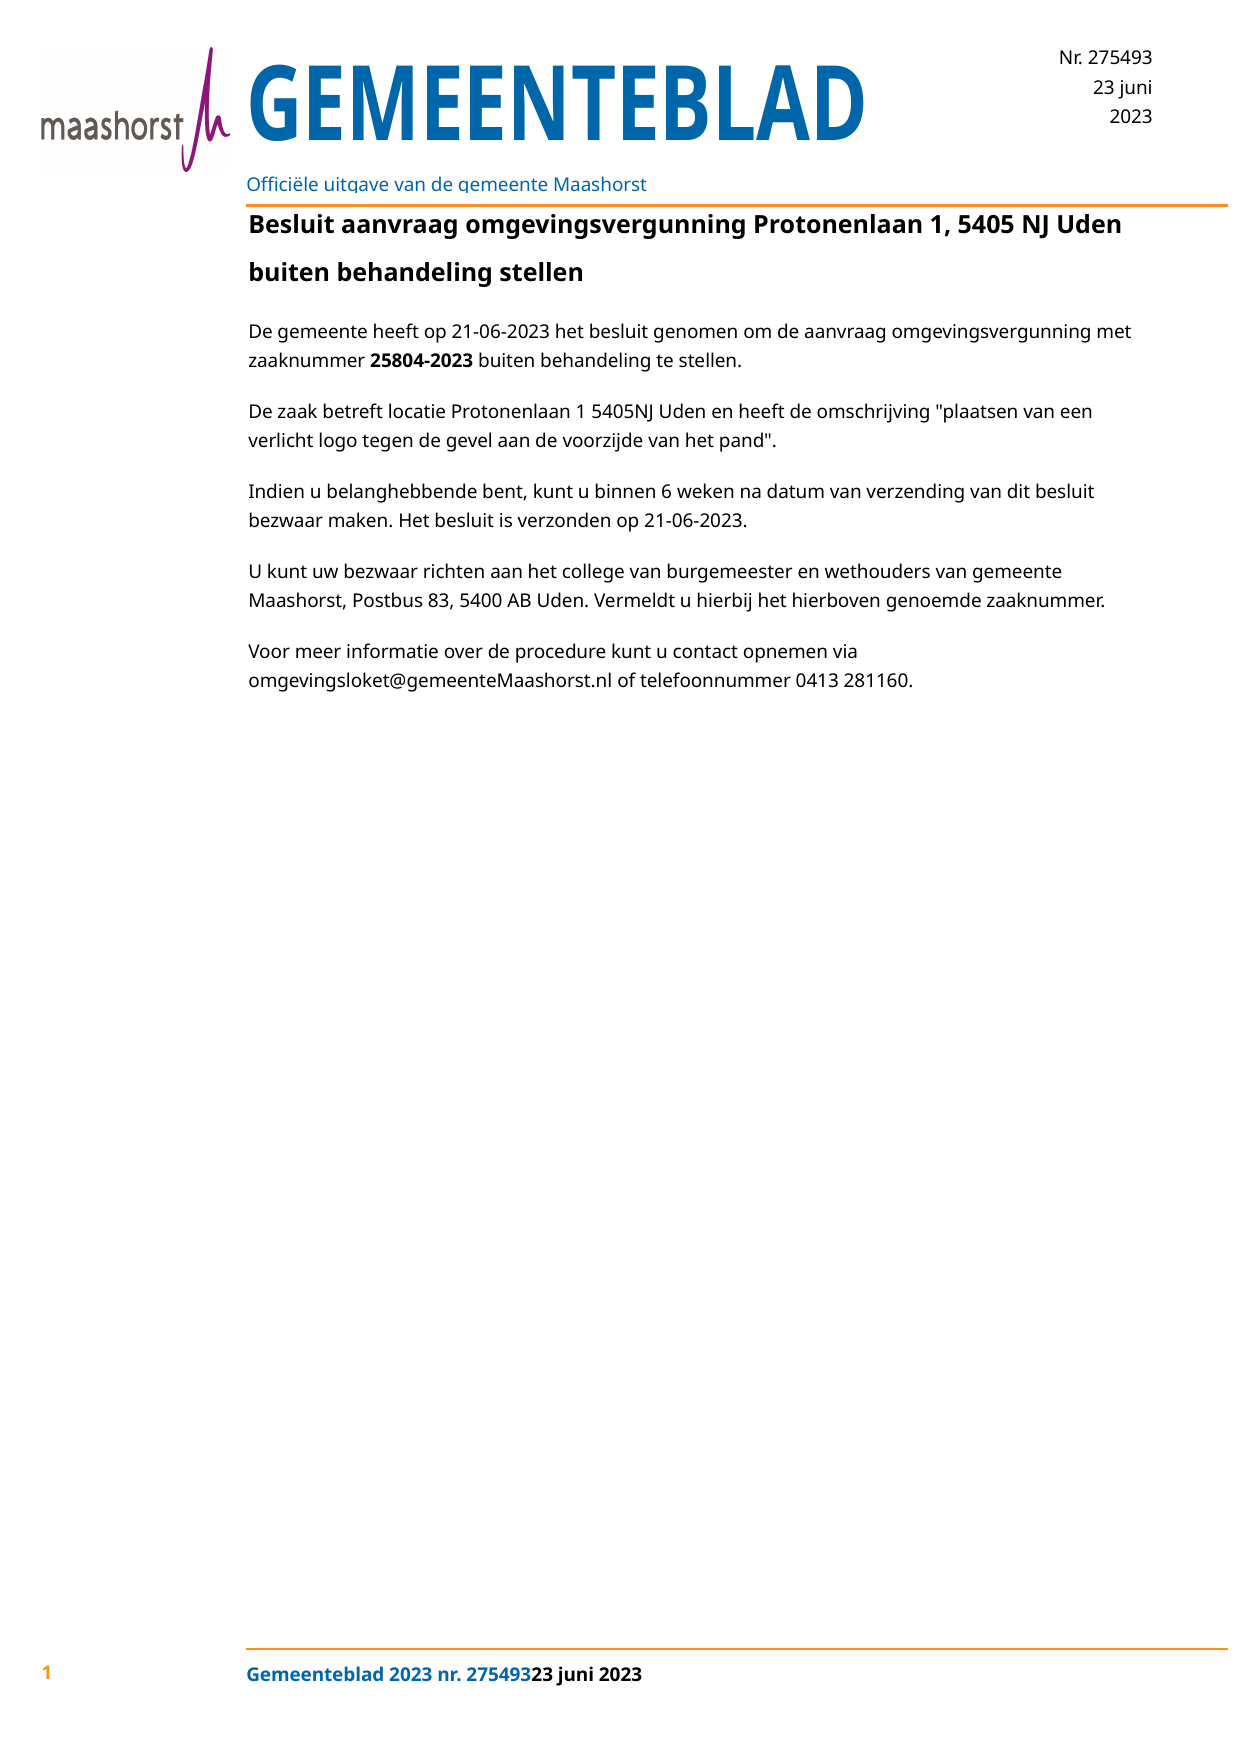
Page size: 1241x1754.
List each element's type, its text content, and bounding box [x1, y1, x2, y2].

text Besluit aanvraag omgevingsvergunning Protonenlaan 1, 5405 NJ Uden buiten behandeling stellen [248, 207, 1152, 288]
text Voor meer informatie over de procedure kunt u contact opnemen via omgevingsloket@gemeenteMaashorst.nl of telefoonnummer 0413 281160. [248, 638, 1152, 693]
text De gemeente heeft op 21-06-2023 het besluit genomen om de aanvraag omgevingsvergunning met zaaknummer 25804-2023 buiten behandeling te stellen. [248, 318, 1152, 373]
text Indien u belanghebbende bent, kunt u binnen 6 weken na datum van verzending van dit besluit bezwaar maken. Het besluit is verzonden op 21-06-2023. [248, 478, 1152, 533]
text De zaak betreft locatie Protonenlaan 1 5405NJ Uden en heeft de omschrijving "plaatsen van een verlicht logo tegen de gevel aan de voorzijde van het pand". [248, 398, 1152, 453]
text U kunt uw bezwaar richten aan het college van burgemeester en wethouders van gemeente Maashorst, Postbus 83, 5400 AB Uden. Vermeldt u hierbij het hierboven genoemde zaaknummer. [248, 558, 1152, 613]
picture [41, 47, 231, 172]
